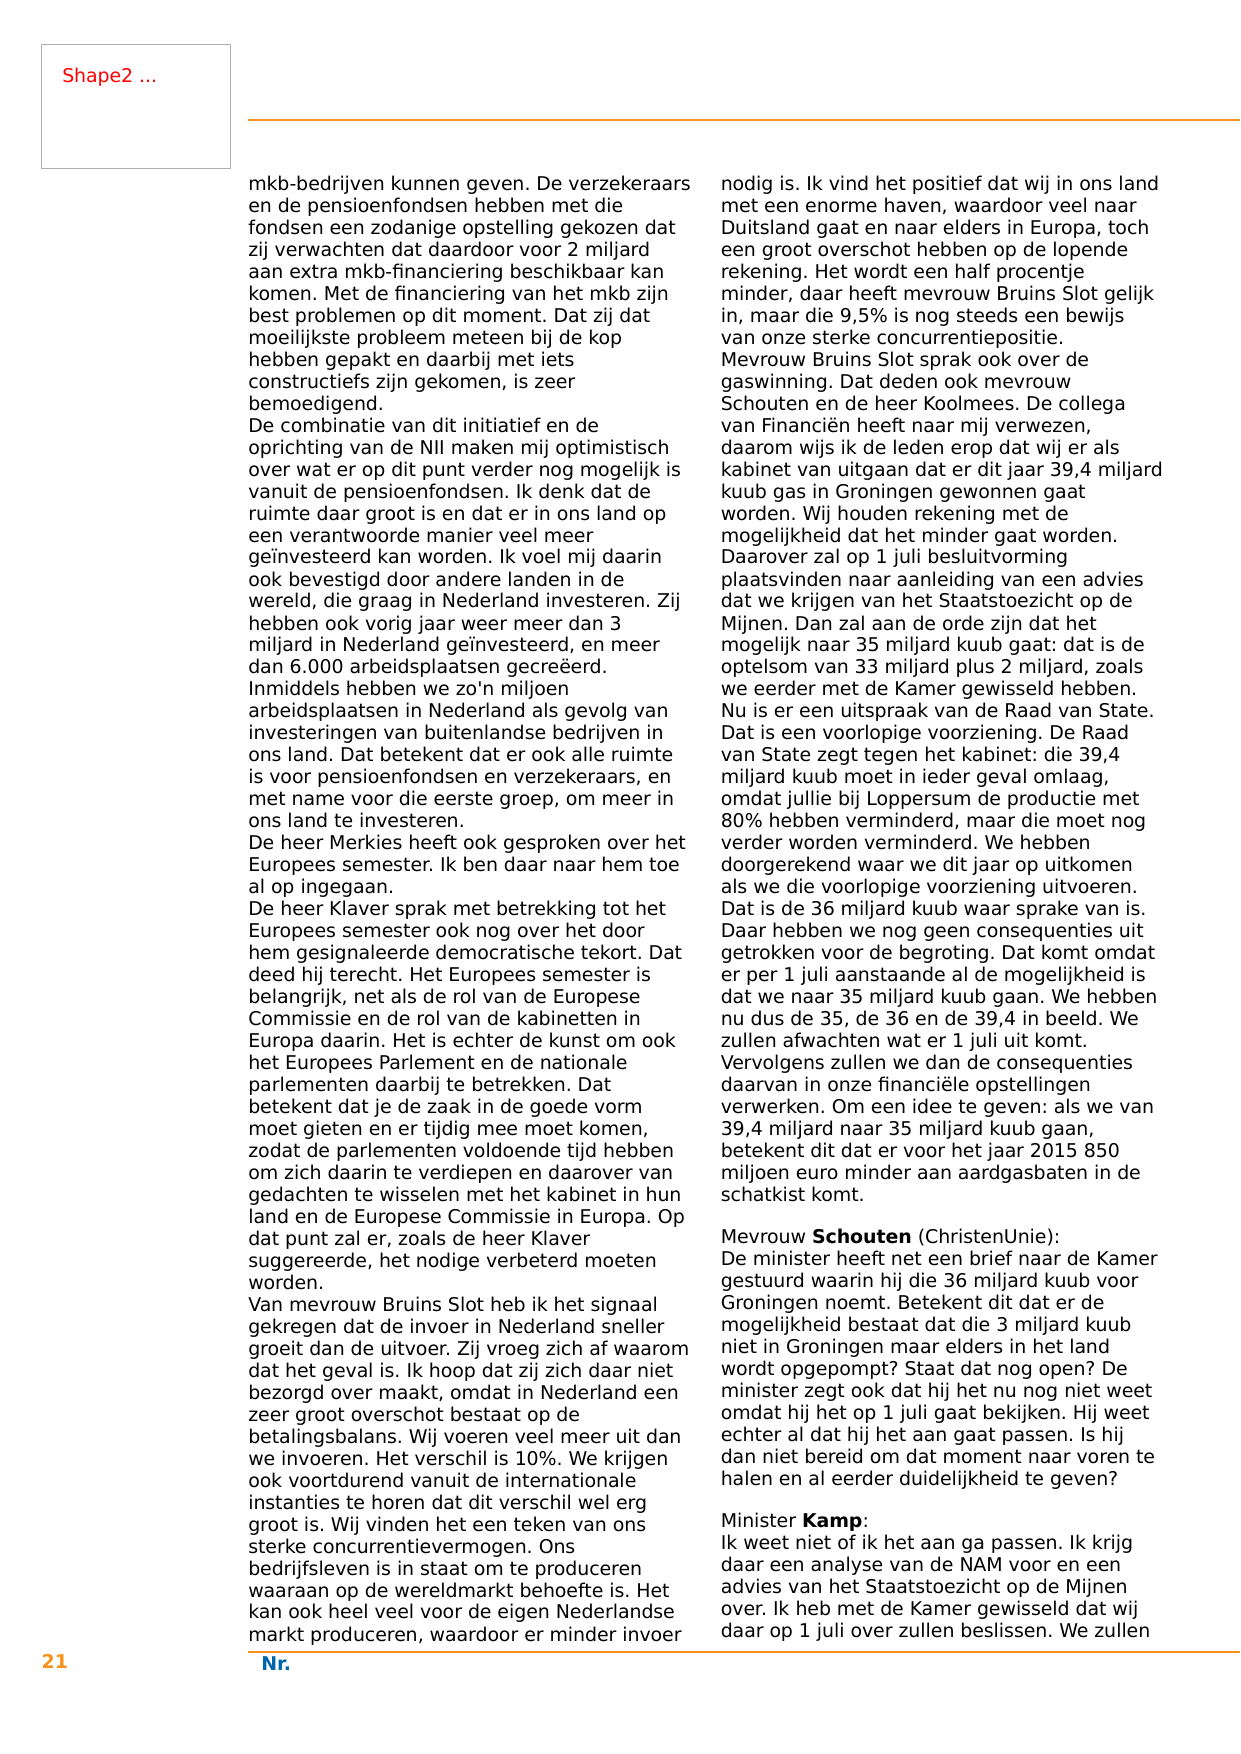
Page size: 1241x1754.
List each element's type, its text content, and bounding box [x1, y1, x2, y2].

text Minister Kamp: [721, 1509, 1163, 1532]
text De combinatie van dit initiatief en de oprichting van de NII maken mij optimistisch over wat er op dit punt verder nog mogelijk is vanuit de pensioenfondsen. Ik denk dat de ruimte daar groot is en dat er in ons land op een verantwoorde manier veel meer geïnvesteerd kan worden. Ik voel mij daarin ook bevestigd door andere landen in de wereld, die graag in Nederland investeren. Zij hebben ook vorig jaar weer meer dan 3 miljard in Nederland geïnvesteerd, en meer dan 6.000 arbeidsplaatsen gecreëerd. Inmiddels hebben we zo'n miljoen arbeidsplaatsen in Nederland als gevolg van investeringen van buitenlandse bedrijven in ons land. Dat betekent dat er ook alle ruimte is voor pensioenfondsen en verzekeraars, en met name voor die eerste groep, om meer in ons land te investeren. [248, 414, 691, 832]
text De heer Klaver sprak met betrekking tot het Europees semester ook nog over het door hem gesignaleerde democratische tekort. Dat deed hij terecht. Het Europees semester is belangrijk, net als de rol van de Europese Commissie en de rol van de kabinetten in Europa daarin. Het is echter de kunst om ook het Europees Parlement en de nationale parlementen daarbij te betrekken. Dat betekent dat je de zaak in de goede vorm moet gieten en er tijdig mee moet komen, zodat de parlementen voldoende tijd hebben om zich daarin te verdiepen en daarover van gedachten te wisselen met het kabinet in hun land en de Europese Commissie in Europa. Op dat punt zal er, zoals de heer Klaver suggereerde, het nodige verbeterd moeten worden. [248, 898, 691, 1294]
text Van mevrouw Bruins Slot heb ik het signaal gekregen dat de invoer in Nederland sneller groeit dan de uitvoer. Zij vroeg zich af waarom dat het geval is. Ik hoop dat zij zich daar niet bezorgd over maakt, omdat in Nederland een zeer groot overschot bestaat op de betalingsbalans. Wij voeren veel meer uit dan we invoeren. Het verschil is 10%. We krijgen ook voortdurend vanuit de internationale instanties te horen dat dit verschil wel erg groot is. Wij vinden het een teken van ons sterke concurrentievermogen. Ons bedrijfsleven is in staat om te produceren waaraan op de wereldmarkt behoefte is. Het kan ook heel veel voor de eigen Nederlandse markt produceren, waardoor er minder invoer [248, 1294, 691, 1645]
text Mevrouw Bruins Slot sprak ook over de gaswinning. Dat deden ook mevrouw Schouten en de heer Koolmees. De collega van Financiën heeft naar mij verwezen, daarom wijs ik de leden erop dat wij er als kabinet van uitgaan dat er dit jaar 39,4 miljard kuub gas in Groningen gewonnen gaat worden. Wij houden rekening met de mogelijkheid dat het minder gaat worden. Daarover zal op 1 juli besluitvorming plaatsvinden naar aanleiding van een advies dat we krijgen van het Staatstoezicht op de Mijnen. Dan zal aan de orde zijn dat het mogelijk naar 35 miljard kuub gaat: dat is de optelsom van 33 miljard plus 2 miljard, zoals we eerder met de Kamer gewisseld hebben. [721, 349, 1163, 700]
text nodig is. Ik vind het positief dat wij in ons land met een enorme haven, waardoor veel naar Duitsland gaat en naar elders in Europa, toch een groot overschot hebben op de lopende rekening. Het wordt een half procentje minder, daar heeft mevrouw Bruins Slot gelijk in, maar die 9,5% is nog steeds een bewijs van onze sterke concurrentiepositie. [721, 173, 1163, 349]
text mkb-bedrijven kunnen geven. De verzekeraars en de pensioenfondsen hebben met die fondsen een zodanige opstelling gekozen dat zij verwachten dat daardoor voor 2 miljard aan extra mkb-financiering beschikbaar kan komen. Met de financiering van het mkb zijn best problemen op dit moment. Dat zij dat moeilijkste probleem meteen bij de kop hebben gepakt en daarbij met iets constructiefs zijn gekomen, is zeer bemoedigend. [248, 173, 691, 414]
text Mevrouw Schouten (ChristenUnie): [721, 1226, 1163, 1248]
text De heer Merkies heeft ook gesproken over het Europees semester. Ik ben daar naar hem toe al op ingegaan. [248, 832, 691, 898]
text Ik weet niet of ik het aan ga passen. Ik krijg daar een analyse van de NAM voor en een advies van het Staatstoezicht op de Mijnen over. Ik heb met de Kamer gewisseld dat wij daar op 1 juli over zullen beslissen. We zullen [721, 1532, 1163, 1641]
text De minister heeft net een brief naar de Kamer gestuurd waarin hij die 36 miljard kuub voor Groningen noemt. Betekent dit dat er de mogelijkheid bestaat dat die 3 miljard kuub niet in Groningen maar elders in het land wordt opgepompt? Staat dat nog open? De minister zegt ook dat hij het nu nog niet weet omdat hij het op 1 juli gaat bekijken. Hij weet echter al dat hij het aan gaat passen. Is hij dan niet bereid om dat moment naar voren te halen en al eerder duidelijkheid te geven? [721, 1248, 1163, 1489]
text Nu is er een uitspraak van de Raad van State. Dat is een voorlopige voorziening. De Raad van State zegt tegen het kabinet: die 39,4 miljard kuub moet in ieder geval omlaag, omdat jullie bij Loppersum de productie met 80% hebben verminderd, maar die moet nog verder worden verminderd. We hebben doorgerekend waar we dit jaar op uitkomen als we die voorlopige voorziening uitvoeren. Dat is de 36 miljard kuub waar sprake van is. Daar hebben we nog geen consequenties uit getrokken voor de begroting. Dat komt omdat er per 1 juli aanstaande al de mogelijkheid is dat we naar 35 miljard kuub gaan. We hebben nu dus de 35, de 36 en de 39,4 in beeld. We zullen afwachten wat er 1 juli uit komt. Vervolgens zullen we dan de consequenties daarvan in onze financiële opstellingen verwerken. Om een idee te geven: als we van 39,4 miljard naar 35 miljard kuub gaan, betekent dit dat er voor het jaar 2015 850 miljoen euro minder aan aardgasbaten in de schatkist komt. [721, 700, 1163, 1206]
